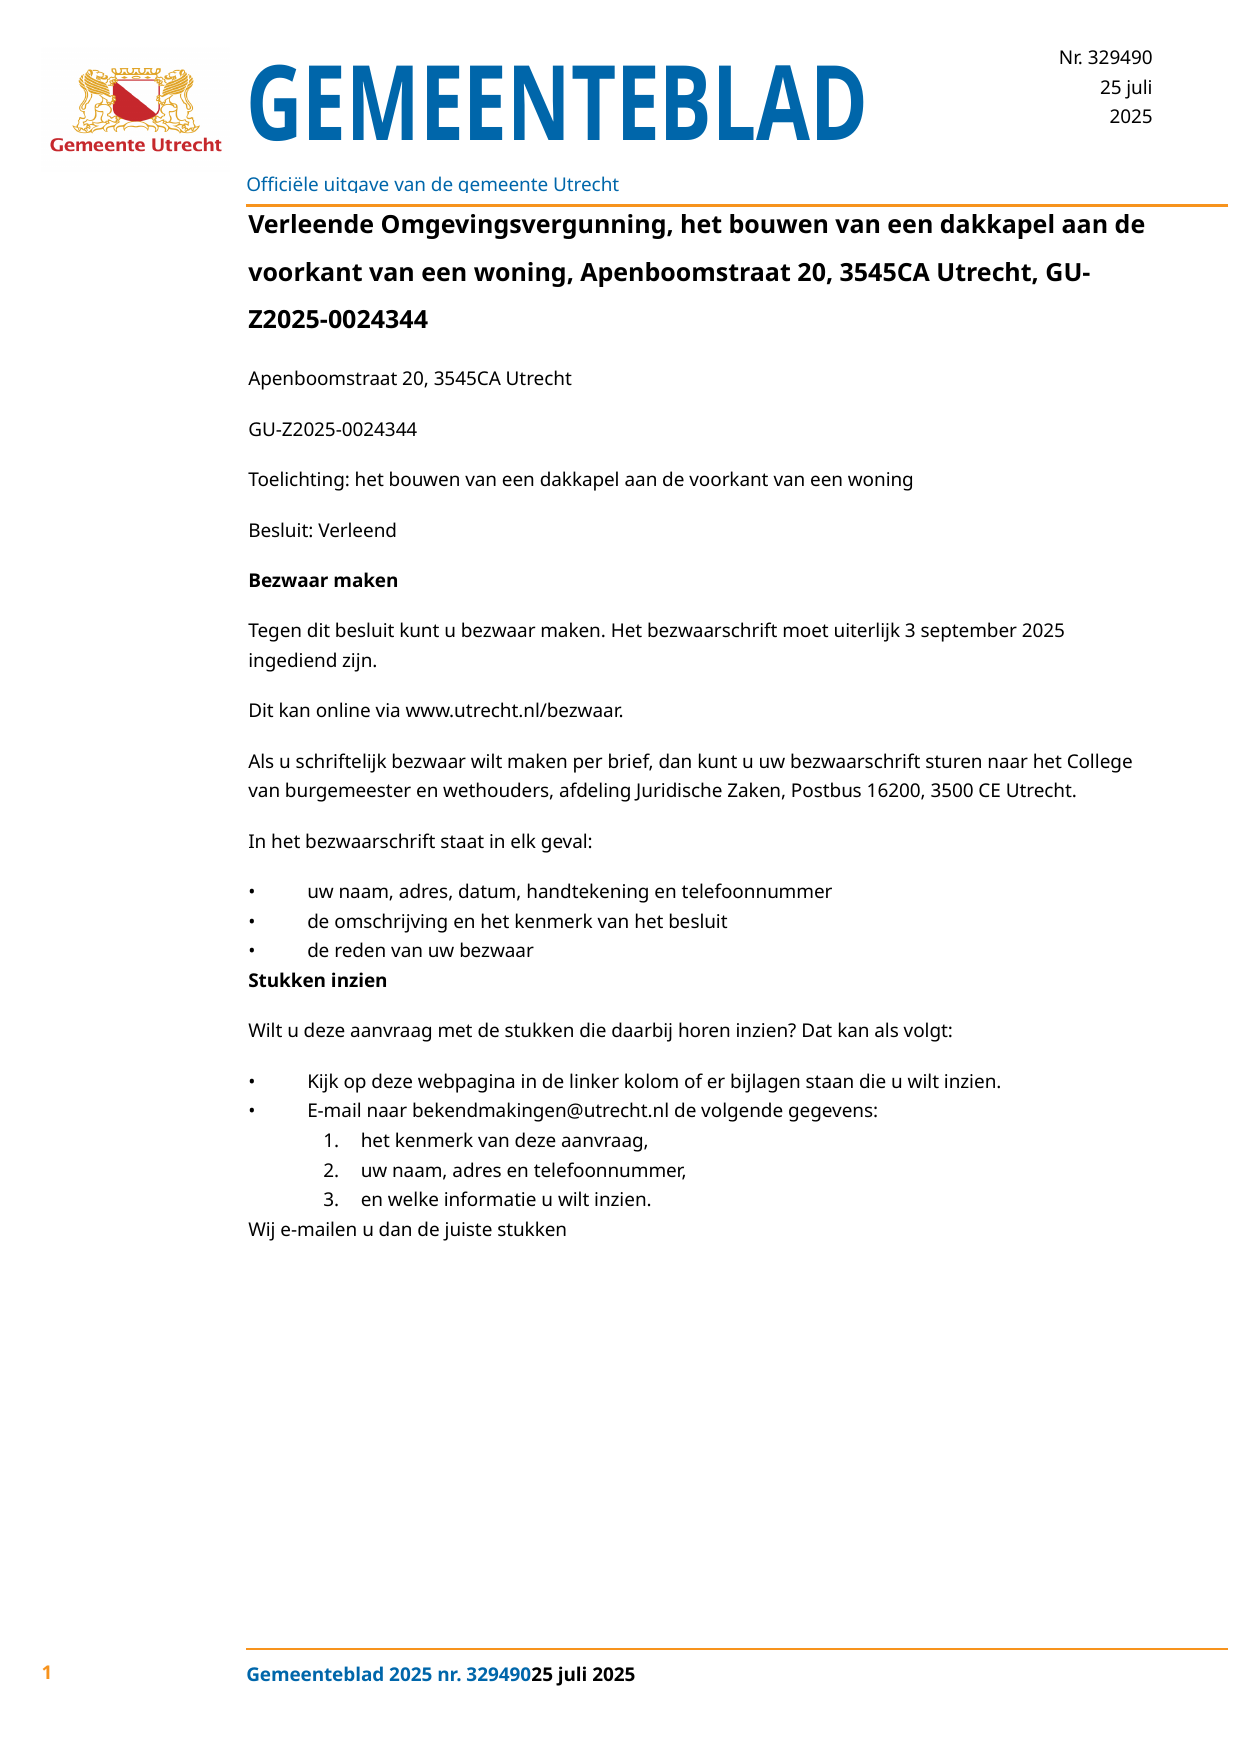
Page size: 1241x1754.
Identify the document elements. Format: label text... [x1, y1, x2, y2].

list de reden van uw bezwaar [248, 938, 1152, 963]
list uw naam, adres, datum, handtekening en telefoonnummer [248, 878, 1152, 904]
text Als u schriftelijk bezwaar wilt maken per brief, dan kunt u uw bezwaarschrift sturen naar het College van burgemeester en wethouders, afdeling Juridische Zaken, Postbus 16200, 3500 CE Utrecht. [248, 748, 1152, 803]
list het kenmerk van deze aanvraag, [323, 1127, 1152, 1153]
text Verleende Omgevingsvergunning, het bouwen van een dakkapel aan de voorkant van een woning, Apenboomstraat 20, 3545CA Utrecht, GU-Z2025-0024344 [248, 207, 1152, 336]
text Apenboomstraat 20, 3545CA Utrecht [248, 366, 1152, 391]
text Tegen dit besluit kunt u bezwaar maken. Het bezwaarschrift moet uiterlijk 3 september 2025 ingediend zijn. [248, 618, 1152, 673]
list de omschrijving en het kenmerk van het besluit [248, 908, 1152, 934]
text Dit kan online via www.utrecht.nl/bezwaar. [248, 698, 1152, 723]
picture [41, 47, 231, 172]
text In het bezwaarschrift staat in elk geval: [248, 828, 1152, 854]
text Besluit: Verleend [248, 517, 1152, 542]
text Wilt u deze aanvraag met de stukken die daarbij horen inzien? Dat kan als volgt: [248, 1018, 1152, 1043]
list Kijk op deze webpagina in de linker kolom of er bijlagen staan die u wilt inzien. [248, 1068, 1152, 1094]
text Bezwaar maken [248, 567, 1152, 593]
text GU-Z2025-0024344 [248, 416, 1152, 442]
list E-mail naar bekendmakingen@utrecht.nl de volgende gegevens: [248, 1098, 1152, 1123]
list uw naam, adres en telefoonnummer, [323, 1157, 1152, 1182]
text Toelichting: het bouwen van een dakkapel aan de voorkant van een woning [248, 466, 1152, 492]
list en welke informatie u wilt inzien. [323, 1186, 1152, 1212]
text Wij e-mailen u dan de juiste stukken [248, 1216, 1152, 1242]
text Stukken inzien [248, 967, 1152, 993]
